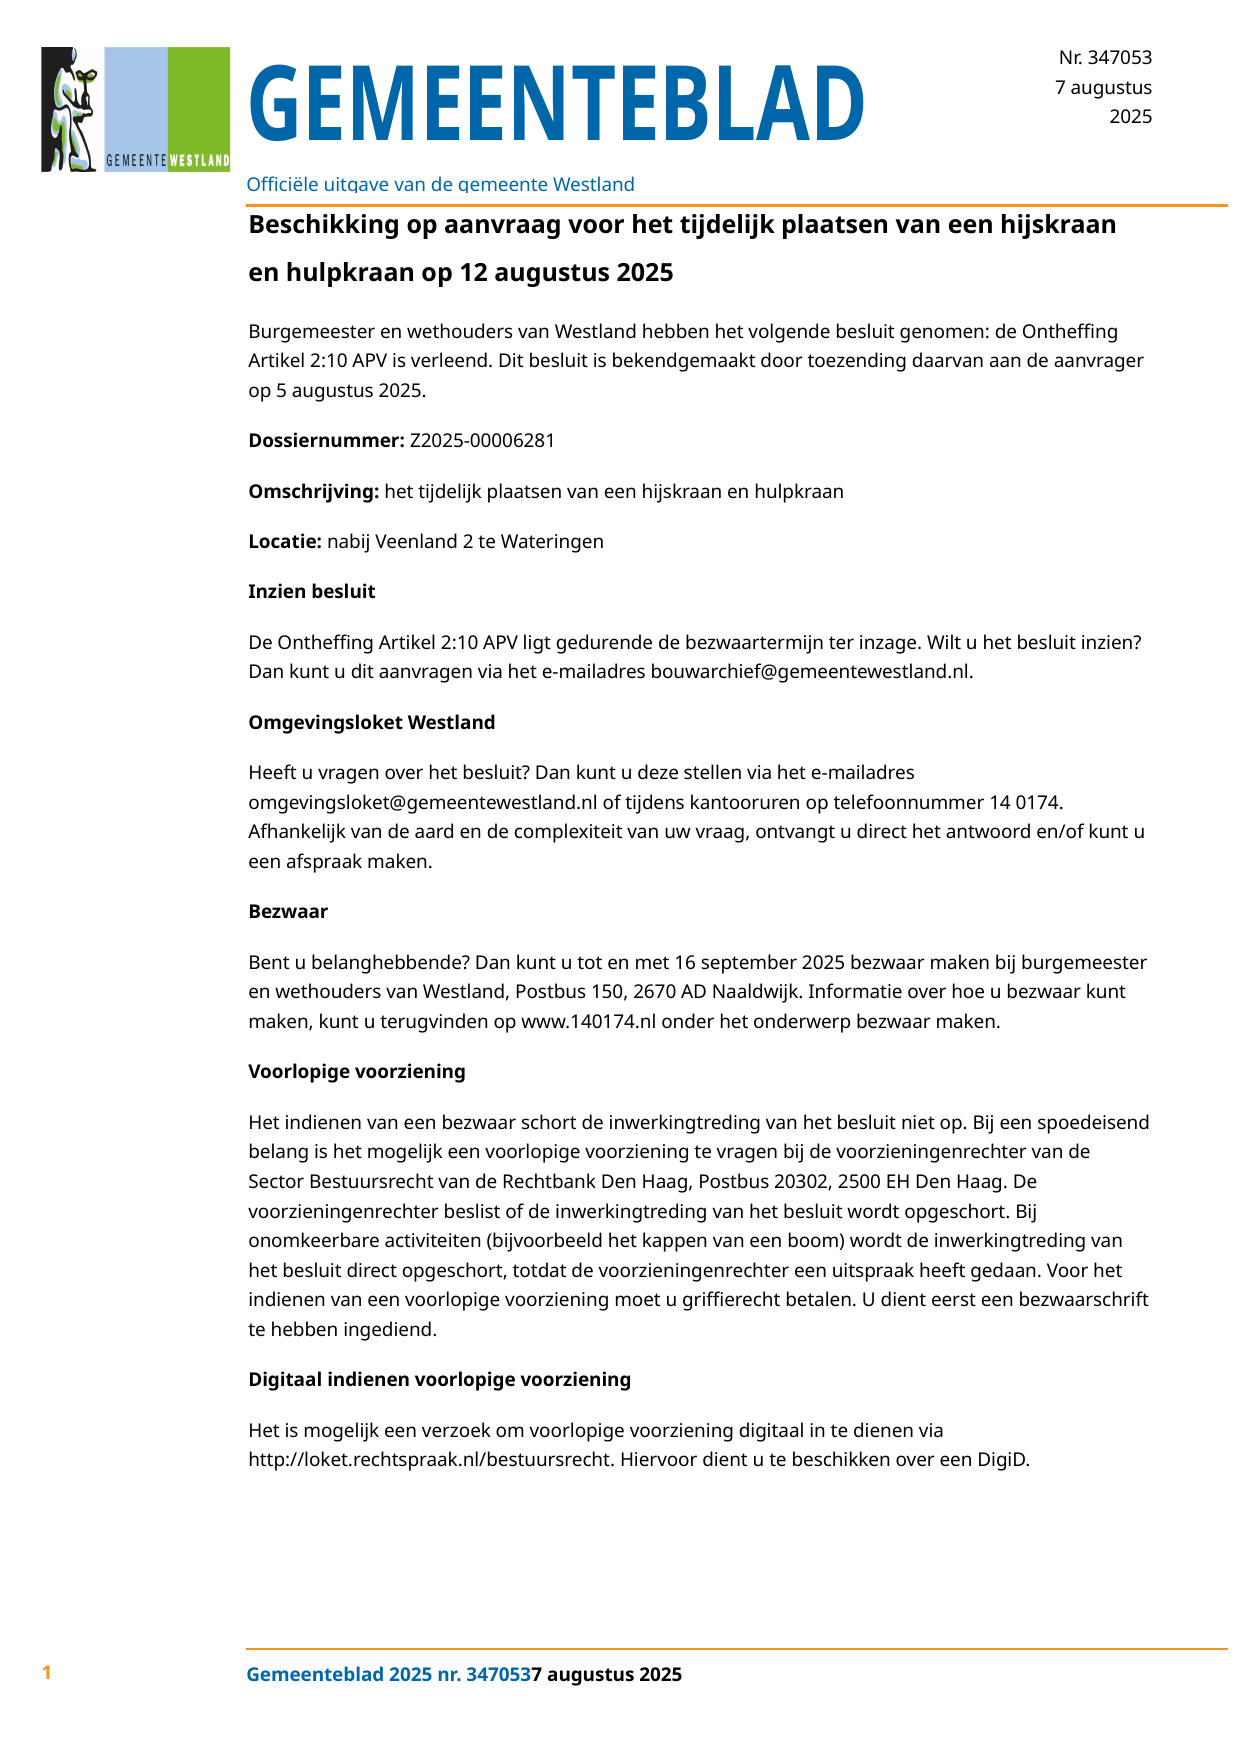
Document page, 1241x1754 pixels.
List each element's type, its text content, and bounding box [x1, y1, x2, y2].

text Omgevingsloket Westland [248, 709, 1152, 735]
text Locatie: nabij Veenland 2 te Wateringen [248, 528, 1152, 554]
text Voorlopige voorziening [248, 1059, 1152, 1084]
text Heeft u vragen over het besluit? Dan kunt u deze stellen via het e-mailadres omgevingsloket@gemeentewestland.nl of tijdens kantooruren op telefoonnummer 14 0174. Afhankelijk van de aard en de complexiteit van uw vraag, ontvangt u direct het antwoord en/of kunt u een afspraak maken. [248, 759, 1152, 874]
text Dossiernummer: Z2025-00006281 [248, 427, 1152, 453]
text Bezwaar [248, 899, 1152, 924]
picture [41, 47, 231, 172]
text Het indienen van een bezwaar schort de inwerkingtreding van het besluit niet op. Bij een spoedeisend belang is het mogelijk een voorlopige voorziening te vragen bij de voorzieningenrechter van de Sector Bestuursrecht van de Rechtbank Den Haag, Postbus 20302, 2500 EH Den Haag. De voorzieningenrechter beslist of de inwerkingtreding van het besluit wordt opgeschort. Bij onomkeerbare activiteiten (bijvoorbeeld het kappen van een boom) wordt de inwerkingtreding van het besluit direct opgeschort, totdat de voorzieningenrechter een uitspraak heeft gedaan. Voor het indienen van een voorlopige voorziening moet u griffierecht betalen. U dient eerst een bezwaarschrift te hebben ingediend. [248, 1109, 1152, 1342]
text Het is mogelijk een verzoek om voorlopige voorziening digitaal in te dienen via http://loket.rechtspraak.nl/bestuursrecht. Hiervoor dient u te beschikken over een DigiD. [248, 1417, 1152, 1472]
text Inzien besluit [248, 579, 1152, 604]
text De Ontheffing Artikel 2:10 APV ligt gedurende de bezwaartermijn ter inzage. Wilt u het besluit inzien? Dan kunt u dit aanvragen via het e-mailadres bouwarchief@gemeentewestland.nl. [248, 629, 1152, 684]
text Bent u belanghebbende? Dan kunt u tot en met 16 september 2025 bezwaar maken bij burgemeester en wethouders van Westland, Postbus 150, 2670 AD Naaldwijk. Informatie over hoe u bezwaar kunt maken, kunt u terugvinden op www.140174.nl onder het onderwerp bezwaar maken. [248, 949, 1152, 1034]
text Burgemeester en wethouders van Westland hebben het volgende besluit genomen: de Ontheffing Artikel 2:10 APV is verleend. Dit besluit is bekendgemaakt door toezending daarvan aan de aanvrager op 5 augustus 2025. [248, 318, 1152, 403]
text Omschrijving: het tijdelijk plaatsen van een hijskraan en hulpkraan [248, 478, 1152, 504]
text Beschikking op aanvraag voor het tijdelijk plaatsen van een hijskraan en hulpkraan op 12 augustus 2025 [248, 207, 1152, 288]
text Digitaal indienen voorlopige voorziening [248, 1367, 1152, 1392]
